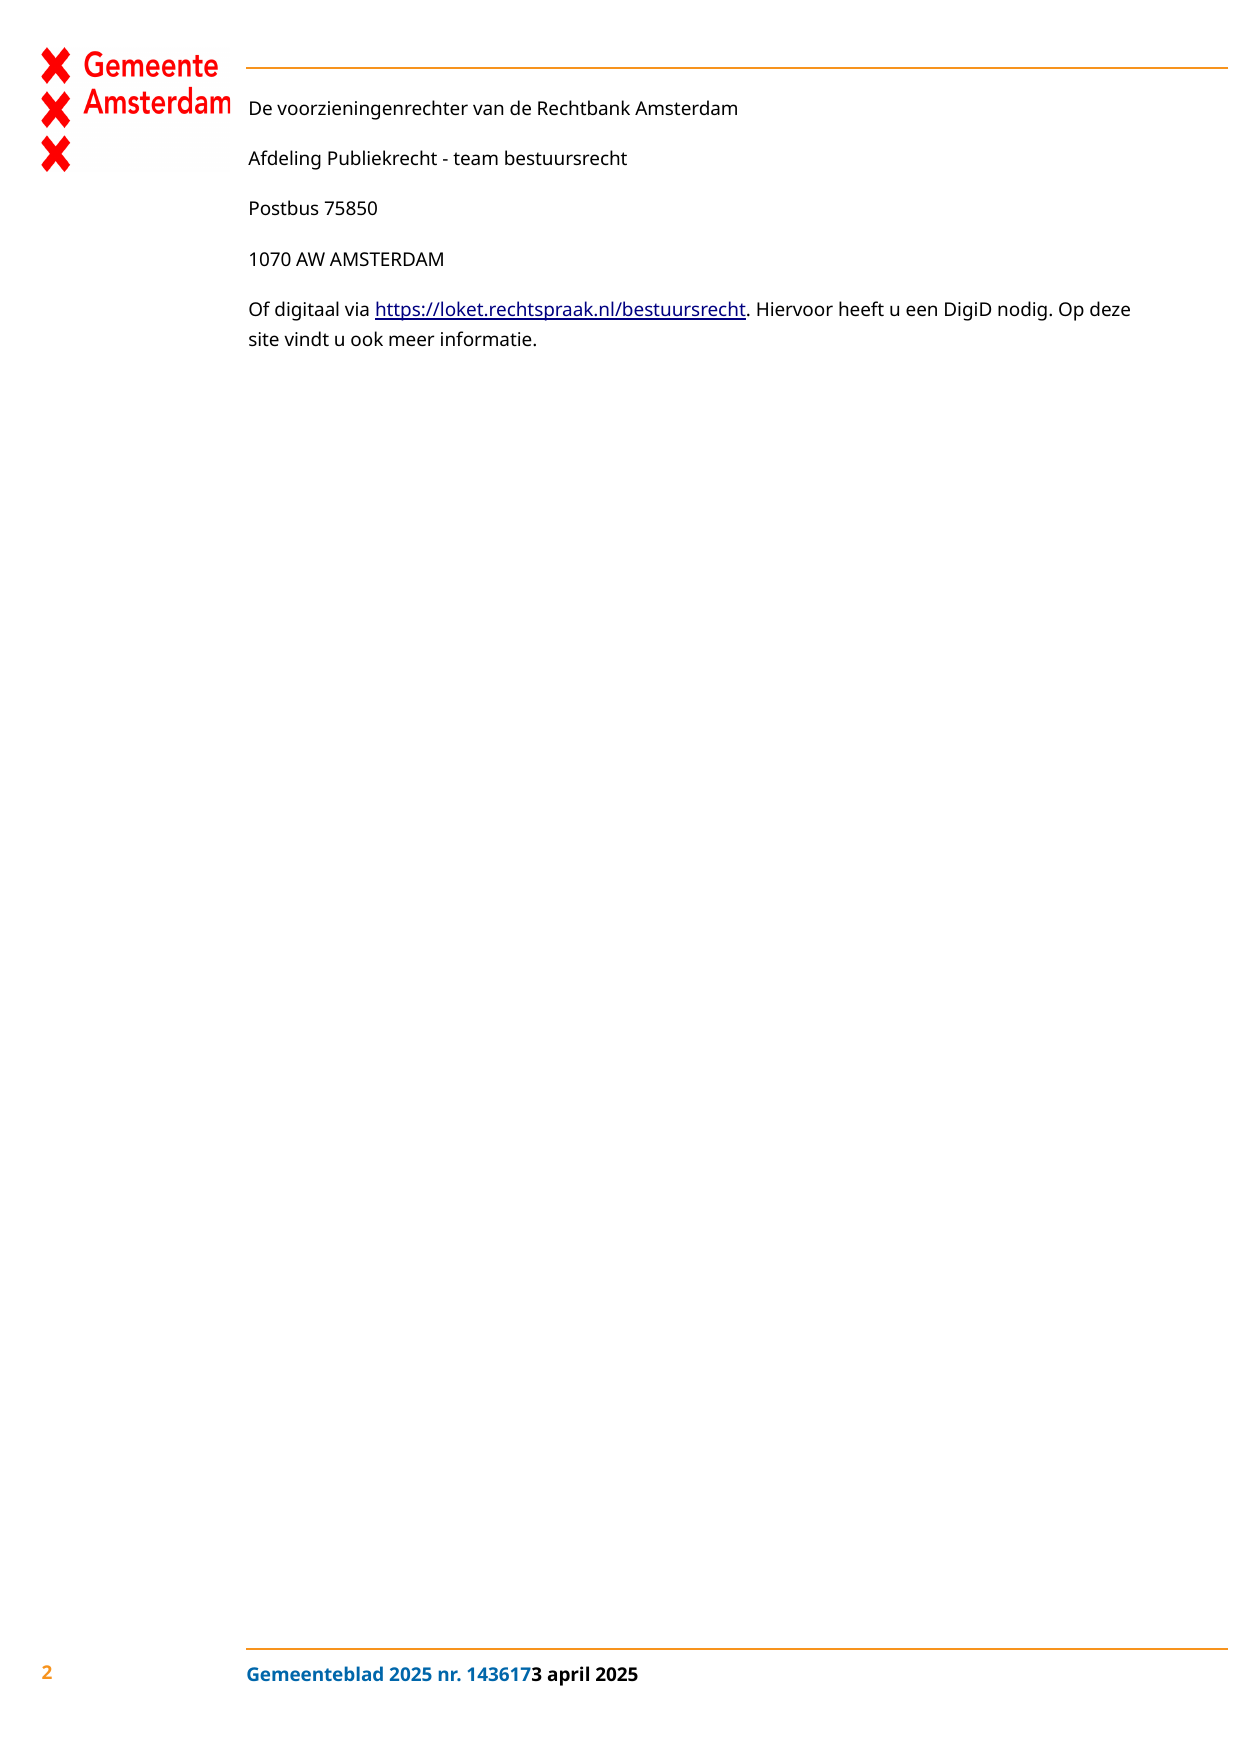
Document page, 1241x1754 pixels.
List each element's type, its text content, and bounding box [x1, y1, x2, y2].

text Postbus 75850 [248, 196, 1152, 221]
text Of digitaal via https://loket.rechtspraak.nl/bestuursrecht. Hiervoor heeft u een DigiD nodig. Op deze site vindt u ook meer informatie. [248, 296, 1152, 352]
picture [41, 47, 231, 172]
text 1070 AW AMSTERDAM [248, 246, 1152, 272]
text De voorzieningenrechter van de Rechtbank Amsterdam [248, 95, 1152, 121]
text Afdeling Publiekrecht - team bestuursrecht [248, 145, 1152, 171]
